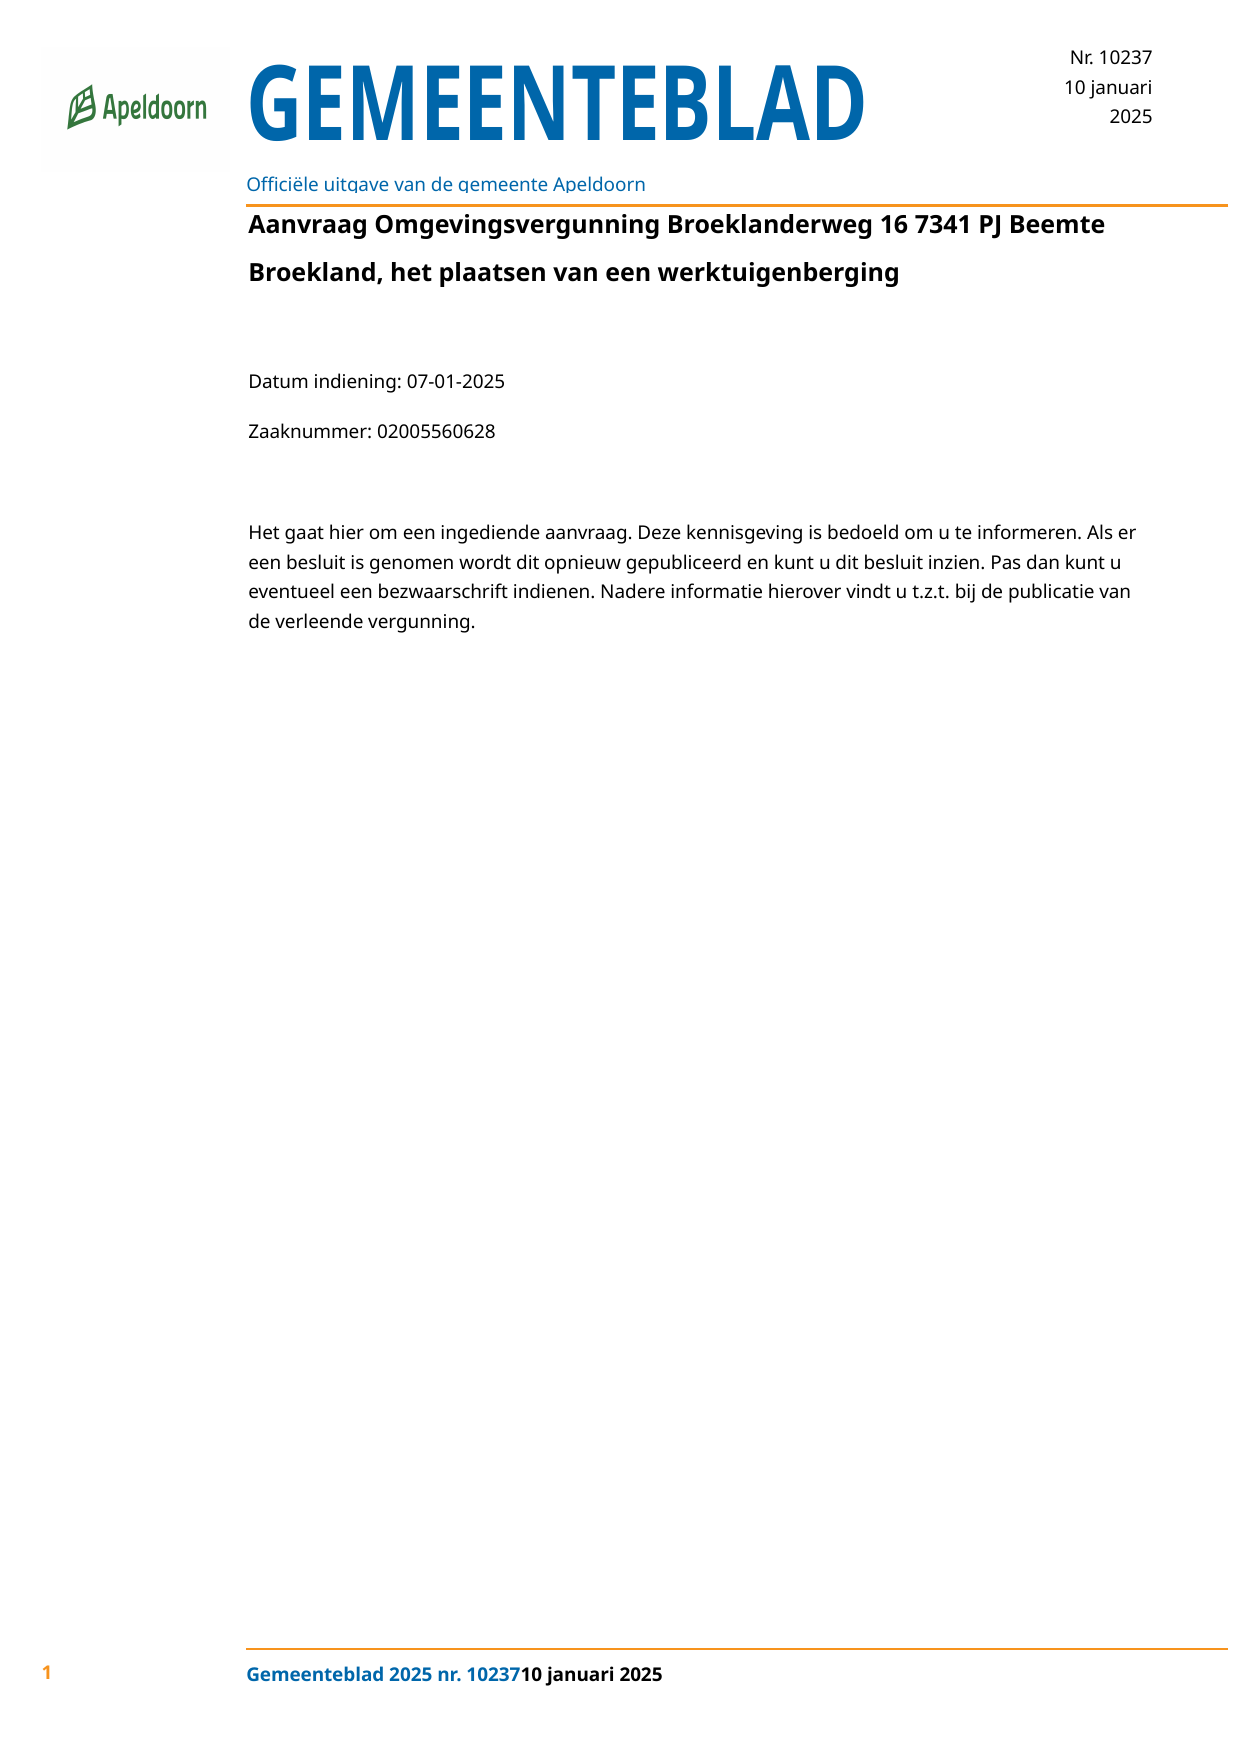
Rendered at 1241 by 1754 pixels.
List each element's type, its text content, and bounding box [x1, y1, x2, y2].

text Aanvraag Omgevingsvergunning Broeklanderweg 16 7341 PJ Beemte Broekland, het plaatsen van een werktuigenberging [248, 207, 1152, 288]
text Zaaknummer: 02005560628 [248, 419, 1152, 444]
picture [41, 47, 231, 172]
text Datum indiening: 07-01-2025 [248, 368, 1152, 394]
text Het gaat hier om een ingediende aanvraag. Deze kennisgeving is bedoeld om u te informeren. Als er een besluit is genomen wordt dit opnieuw gepubliceerd en kunt u dit besluit inzien. Pas dan kunt u eventueel een bezwaarschrift indienen. Nadere informatie hierover vindt u t.z.t. bij de publicatie van de verleende vergunning. [248, 519, 1152, 634]
